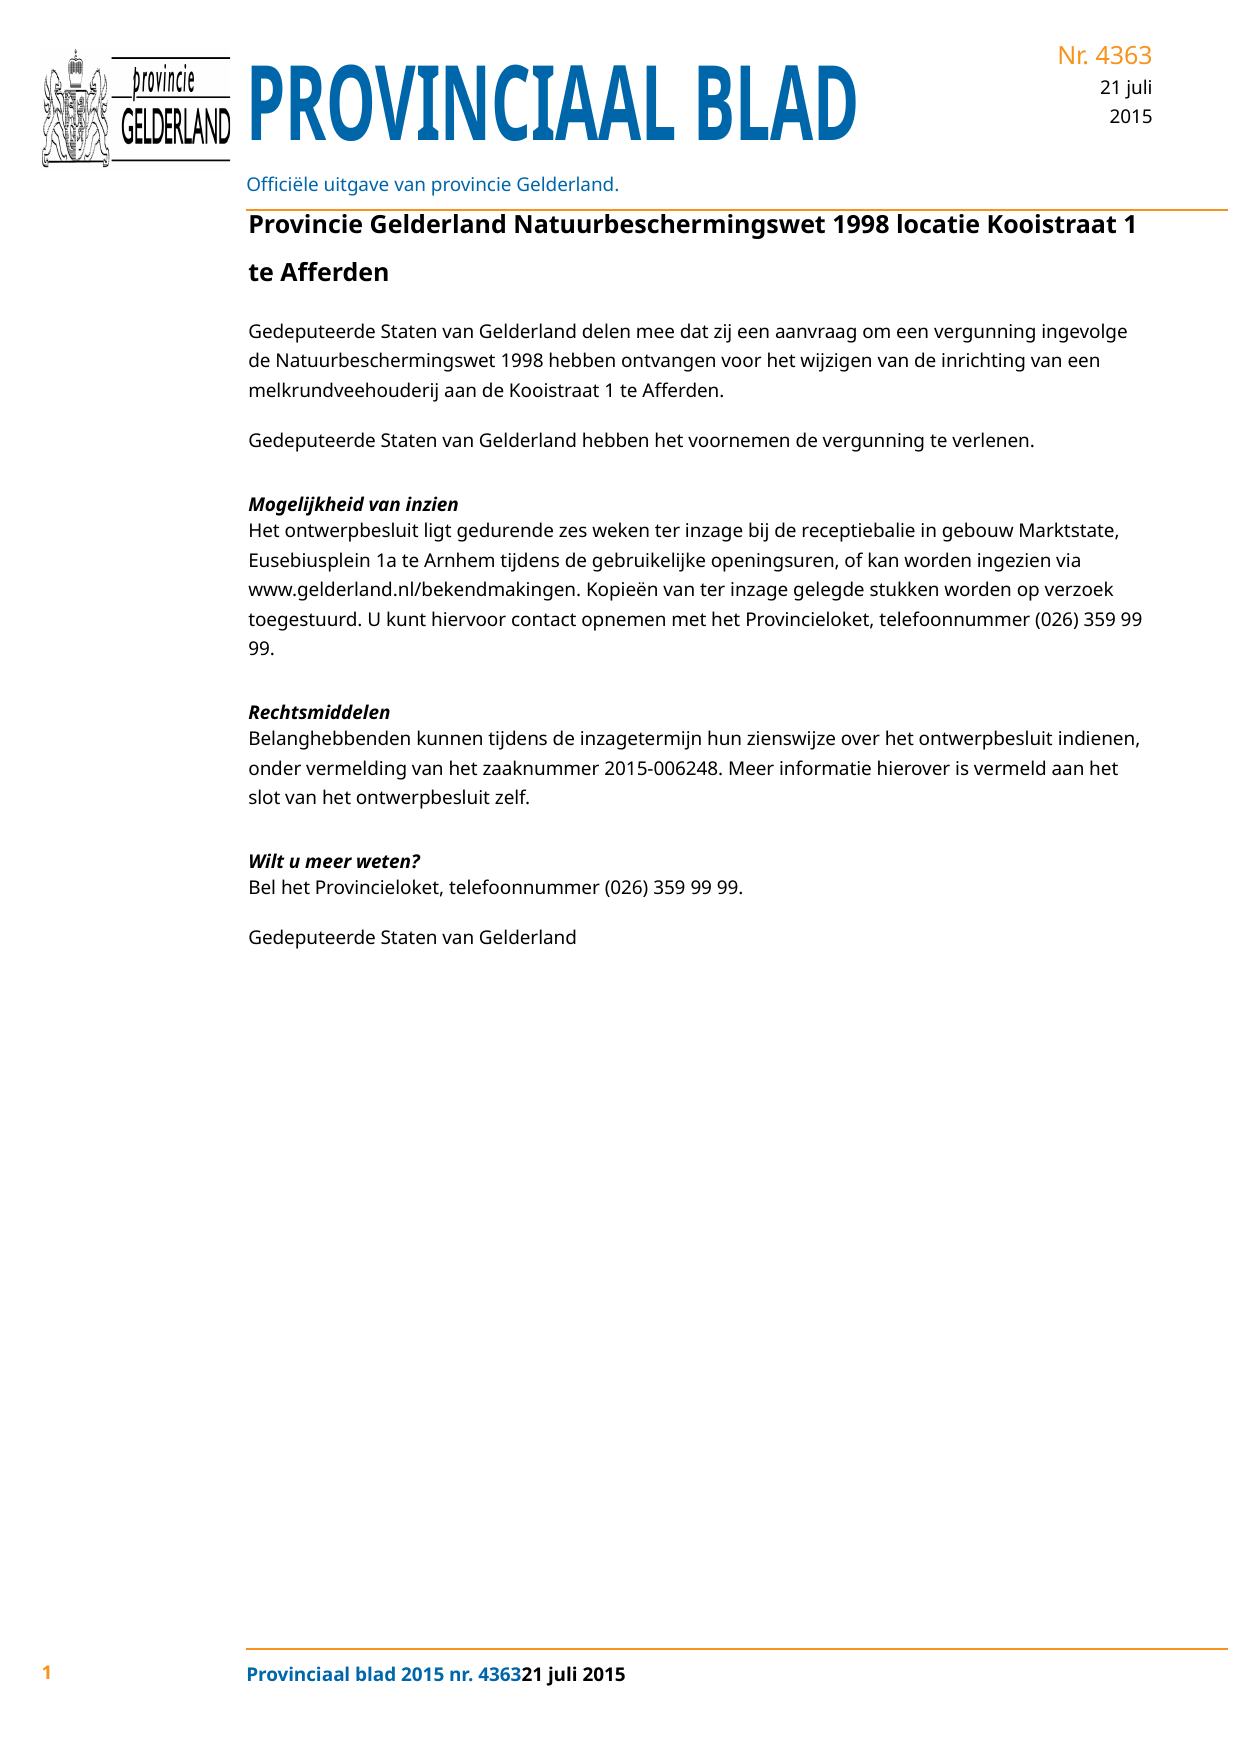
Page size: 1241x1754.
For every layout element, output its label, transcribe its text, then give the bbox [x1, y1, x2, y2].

text Gedeputeerde Staten van Gelderland delen mee dat zij een aanvraag om een vergunning ingevolge de Natuurbeschermingswet 1998 hebben ontvangen voor het wijzigen van de inrichting van een melkrundveehouderij aan de Kooistraat 1 te Afferden. [248, 318, 1152, 403]
text Wilt u meer weten? [248, 848, 1152, 874]
text Provincie Gelderland Natuurbeschermingswet 1998 locatie Kooistraat 1 te Afferden [248, 211, 1152, 288]
text Belanghebbenden kunnen tijdens de inzagetermijn hun zienswijze over het ontwerpbesluit indienen, onder vermelding van het zaaknummer 2015-006248. Meer informatie hierover is vermeld aan het slot van het ontwerpbesluit zelf. [248, 725, 1152, 810]
text Mogelijkheid van inzien [248, 491, 1152, 517]
picture [41, 47, 231, 172]
text Gedeputeerde Staten van Gelderland hebben het voornemen de vergunning te verlenen. [248, 427, 1152, 453]
text Bel het Provincieloket, telefoonnummer (026) 359 99 99. [248, 874, 1152, 900]
text Rechtsmiddelen [248, 699, 1152, 725]
text Gedeputeerde Staten van Gelderland [248, 924, 1152, 950]
text Het ontwerpbesluit ligt gedurende zes weken ter inzage bij de receptiebalie in gebouw Marktstate, Eusebiusplein 1a te Arnhem tijdens de gebruikelijke openingsuren, of kan worden ingezien via www.gelderland.nl/bekendmakingen. Kopieën van ter inzage gelegde stukken worden op verzoek toegestuurd. U kunt hiervoor contact opnemen met het Provincieloket, telefoonnummer (026) 359 99 99. [248, 517, 1152, 661]
